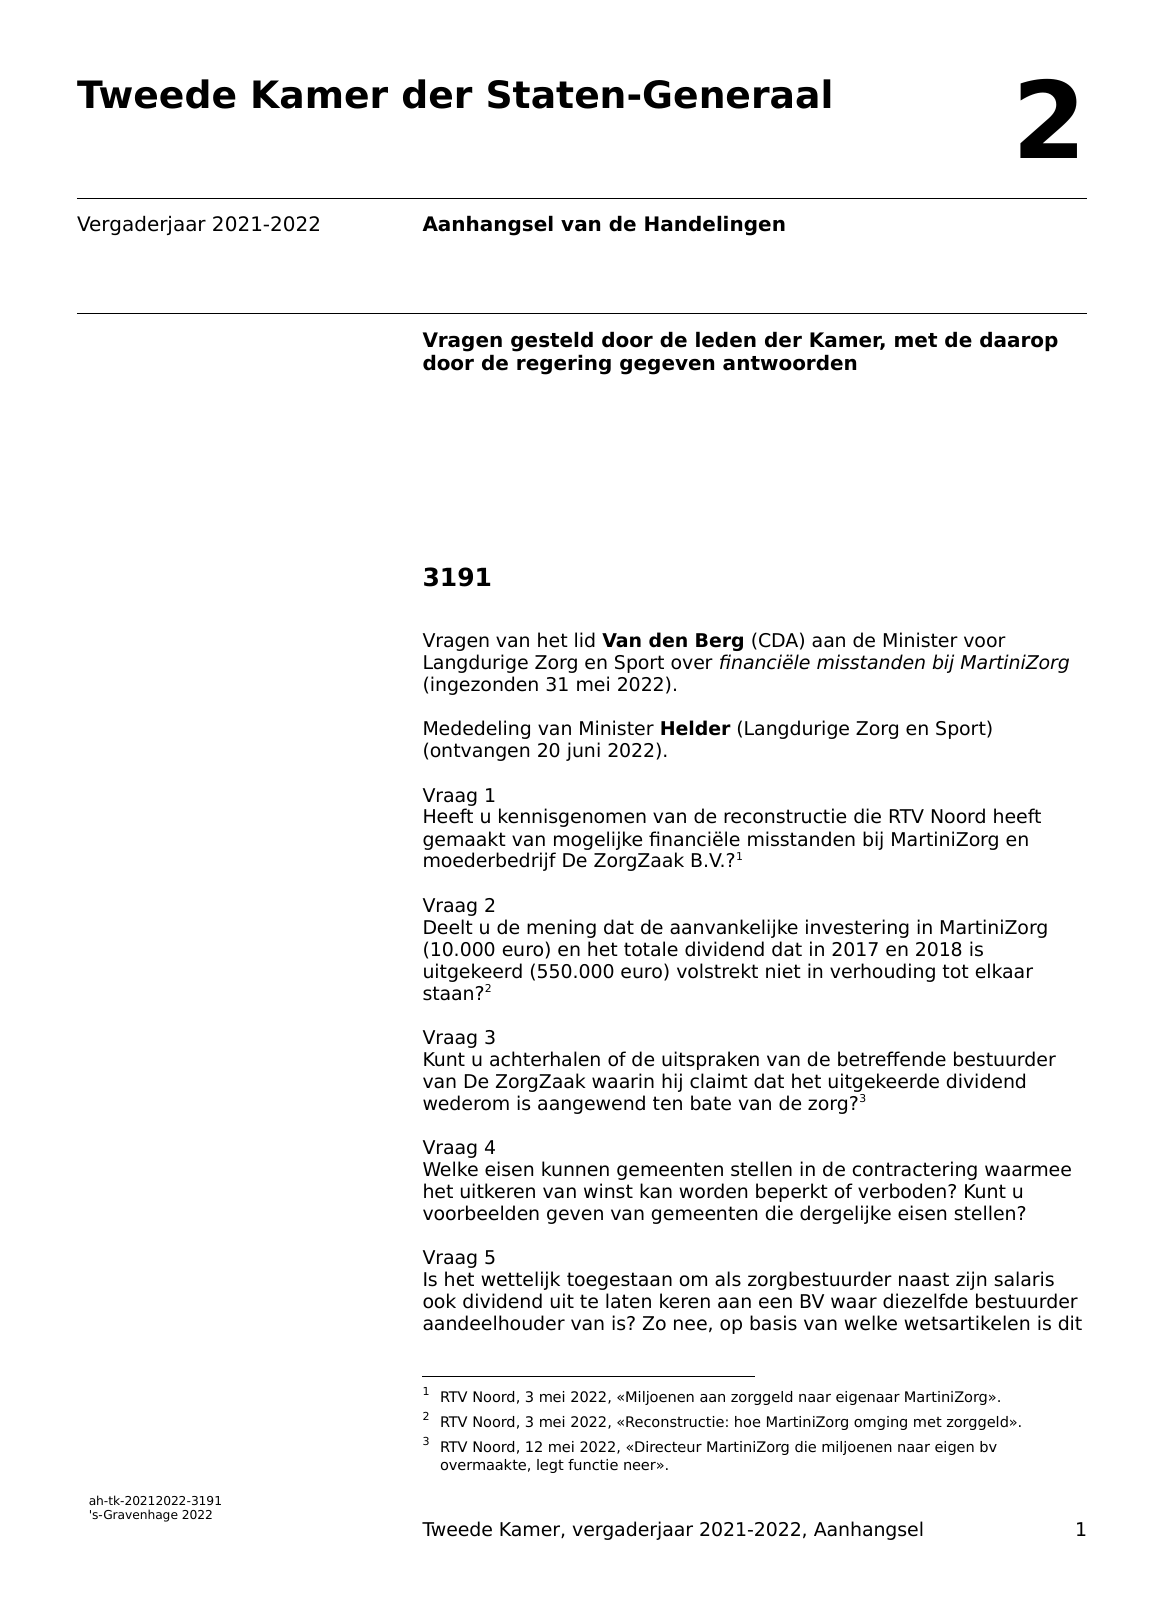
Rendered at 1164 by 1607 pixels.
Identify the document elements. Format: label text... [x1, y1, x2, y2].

table_cell [77, 314, 422, 375]
text RTV Noord, 12 mei 2022, «Directeur MartiniZorg die miljoenen naar eigen bv overmaakte, legt functie neer». [422, 1435, 1087, 1474]
text RTV Noord, 3 mei 2022, «Miljoenen aan zorggeld naar eigenaar MartiniZorg». [422, 1385, 1087, 1407]
text Vraag 4 [422, 1137, 1087, 1159]
table_cell Aanhangsel van de Handelingen [422, 199, 1087, 313]
text Vragen van het lid Van den Berg (CDA) aan de Minister voor Langdurige Zorg en Sport over financiële misstanden bij MartiniZorg (ingezonden 31 mei 2022). [422, 630, 1087, 696]
text Vraag 3 [422, 1027, 1087, 1049]
table_cell Vragen gesteld door de leden der Kamer, met de daarop door de regering gegeven antwoorden [422, 314, 1087, 375]
text Mededeling van Minister Helder (Langdurige Zorg en Sport) (ontvangen 20 juni 2022). [422, 718, 1087, 762]
text Welke eisen kunnen gemeenten stellen in de contractering waarmee het uitkeren van winst kan worden beperkt of verboden? Kunt u voorbeelden geven van gemeenten die dergelijke eisen stellen? [422, 1159, 1087, 1225]
text Vraag 2 [422, 894, 1087, 917]
text Is het wettelijk toegestaan om als zorgbestuurder naast zijn salaris ook dividend uit te laten keren aan een BV waar diezelfde bestuurder aandeelhouder van is? Zo nee, op basis van welke wetsartikelen is dit [422, 1269, 1087, 1335]
text RTV Noord, 3 mei 2022, «Reconstructie: hoe MartiniZorg omging met zorggeld». [422, 1410, 1087, 1432]
table_header 2 [886, 59, 1087, 198]
text 's-Gravenhage 2022 [88, 1508, 323, 1522]
table_cell Vergaderjaar 2021-2022 [77, 199, 422, 313]
text 3191 [422, 563, 1087, 592]
text Vraag 5 [422, 1247, 1087, 1269]
text Heeft u kennisgenomen van de reconstructie die RTV Noord heeft gemaakt van mogelijke financiële misstanden bij MartiniZorg en moederbedrijf De ZorgZaak B.V.? [422, 806, 1087, 872]
table_header Tweede Kamer der Staten-Generaal [77, 59, 886, 198]
text Kunt u achterhalen of de uitspraken van de betreffende bestuurder van De ZorgZaak waarin hij claimt dat het uitgekeerde dividend wederom is aangewend ten bate van de zorg? [422, 1049, 1087, 1114]
text ah-tk-20212022-3191 [88, 1494, 323, 1508]
text Vraag 1 [422, 784, 1087, 806]
text Deelt u de mening dat de aanvankelijke investering in MartiniZorg (10.000 euro) en het totale dividend dat in 2017 en 2018 is uitgekeerd (550.000 euro) volstrekt niet in verhouding tot elkaar staan? [422, 917, 1087, 1004]
